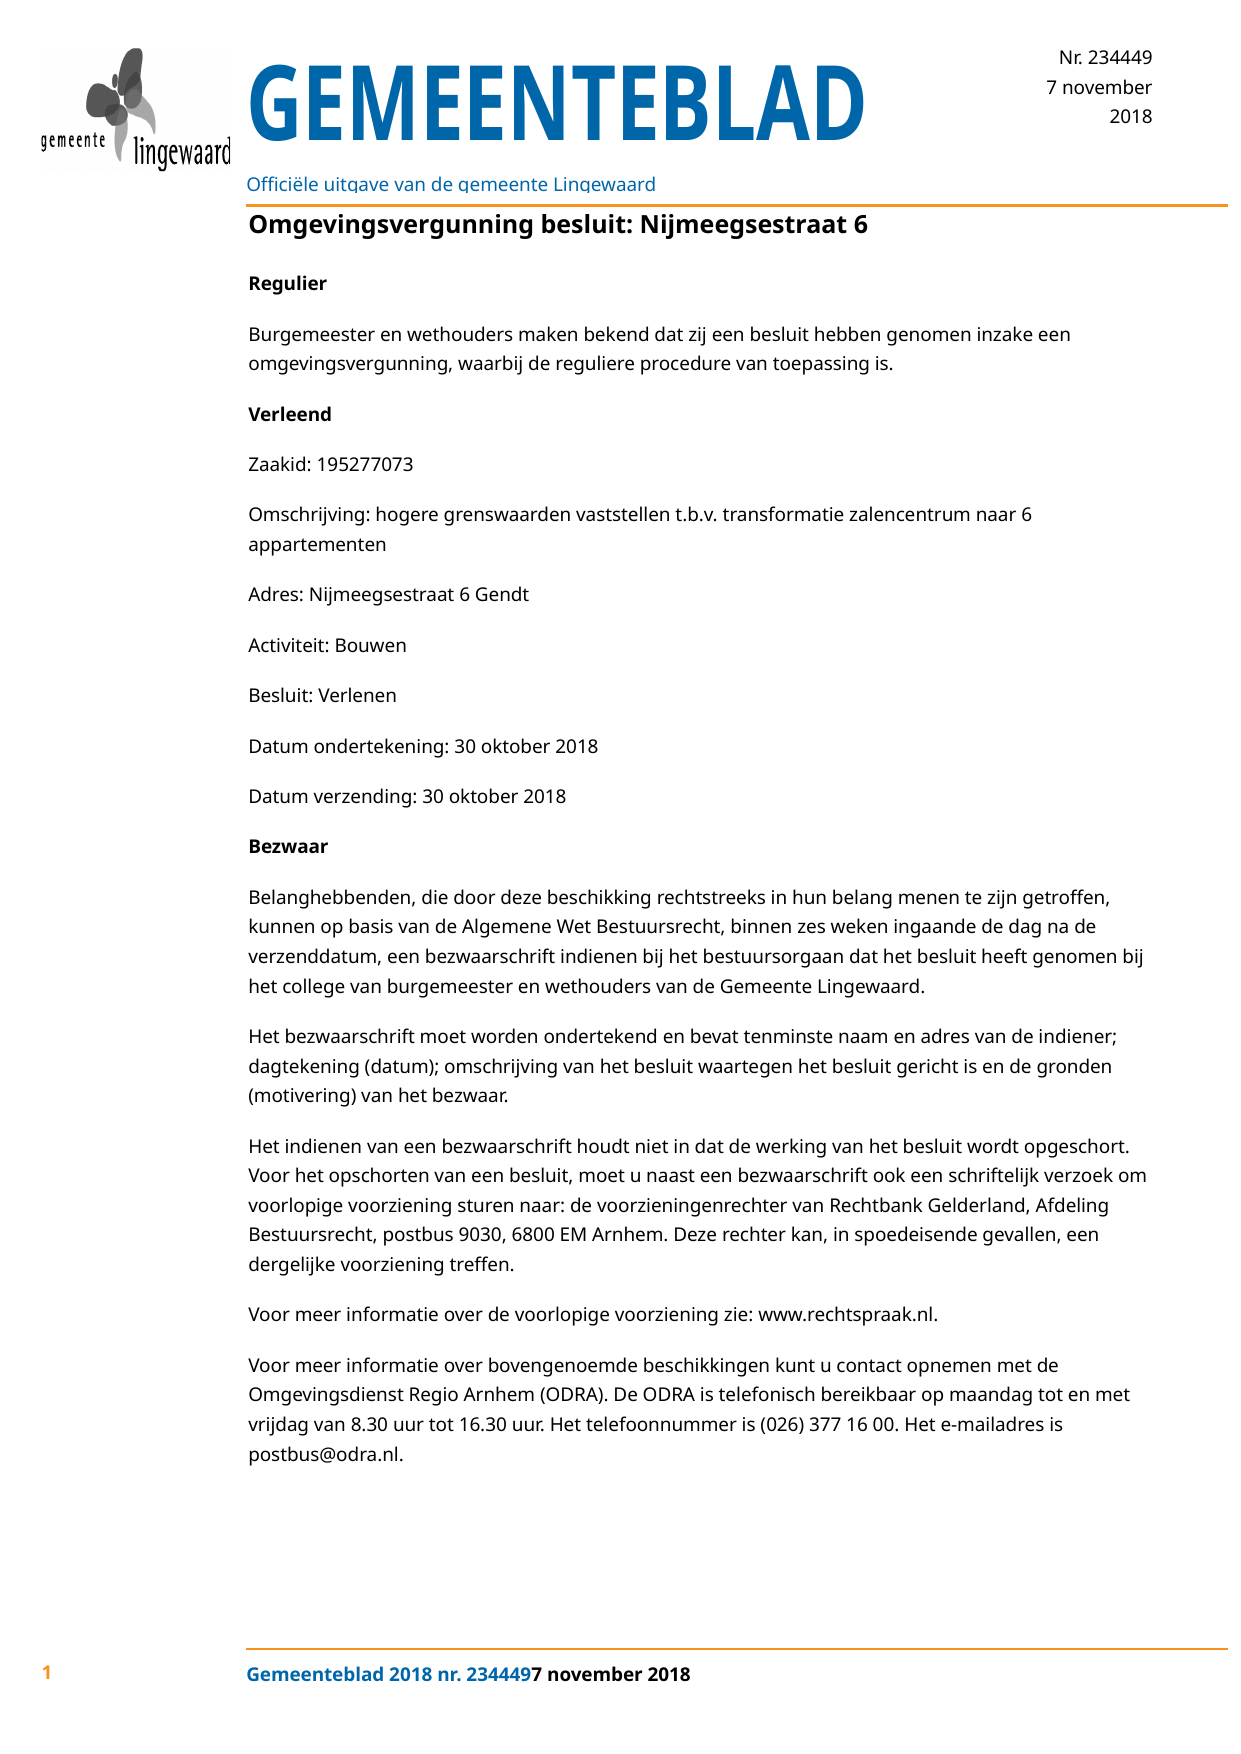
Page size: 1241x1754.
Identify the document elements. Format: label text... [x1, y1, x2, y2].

text Datum verzending: 30 oktober 2018 [248, 783, 1152, 809]
text Zaakid: 195277073 [248, 451, 1152, 477]
text Datum ondertekening: 30 oktober 2018 [248, 733, 1152, 758]
text Het indienen van een bezwaarschrift houdt niet in dat de werking van het besluit wordt opgeschort. Voor het opschorten van een besluit, moet u naast een bezwaarschrift ook een schriftelijk verzoek om voorlopige voorziening sturen naar: de voorzieningenrechter van Rechtbank Gelderland, Afdeling Bestuursrecht, postbus 9030, 6800 EM Arnhem. Deze rechter kan, in spoedeisende gevallen, een dergelijke voorziening treffen. [248, 1133, 1152, 1277]
text Bezwaar [248, 834, 1152, 859]
text Belanghebbenden, die door deze beschikking rechtstreeks in hun belang menen te zijn getroffen, kunnen op basis van de Algemene Wet Bestuursrecht, binnen zes weken ingaande de dag na de verzenddatum, een bezwaarschrift indienen bij het bestuursorgaan dat het besluit heeft genomen bij het college van burgemeester en wethouders van de Gemeente Lingewaard. [248, 884, 1152, 998]
text Voor meer informatie over bovengenoemde beschikkingen kunt u contact opnemen met de Omgevingsdienst Regio Arnhem (ODRA). De ODRA is telefonisch bereikbaar op maandag tot en met vrijdag van 8.30 uur tot 16.30 uur. Het telefoonnummer is (026) 377 16 00. Het e-mailadres is postbus@odra.nl. [248, 1352, 1152, 1466]
text Omgevingsvergunning besluit: Nijmeegsestraat 6 [248, 207, 1152, 241]
text Adres: Nijmeegsestraat 6 Gendt [248, 582, 1152, 607]
text Omschrijving: hogere grenswaarden vaststellen t.b.v. transformatie zalencentrum naar 6 appartementen [248, 502, 1152, 557]
picture [41, 47, 231, 172]
text Besluit: Verlenen [248, 682, 1152, 708]
text Burgemeester en wethouders maken bekend dat zij een besluit hebben genomen inzake een omgevingsvergunning, waarbij de reguliere procedure van toepassing is. [248, 321, 1152, 376]
text Het bezwaarschrift moet worden ondertekend en bevat tenminste naam en adres van de indiener; dagtekening (datum); omschrijving van het besluit waartegen het besluit gericht is en de gronden (motivering) van het bezwaar. [248, 1023, 1152, 1108]
text Voor meer informatie over de voorlopige voorziening zie: www.rechtspraak.nl. [248, 1302, 1152, 1327]
text Activiteit: Bouwen [248, 632, 1152, 658]
text Verleend [248, 401, 1152, 426]
text Regulier [248, 270, 1152, 296]
